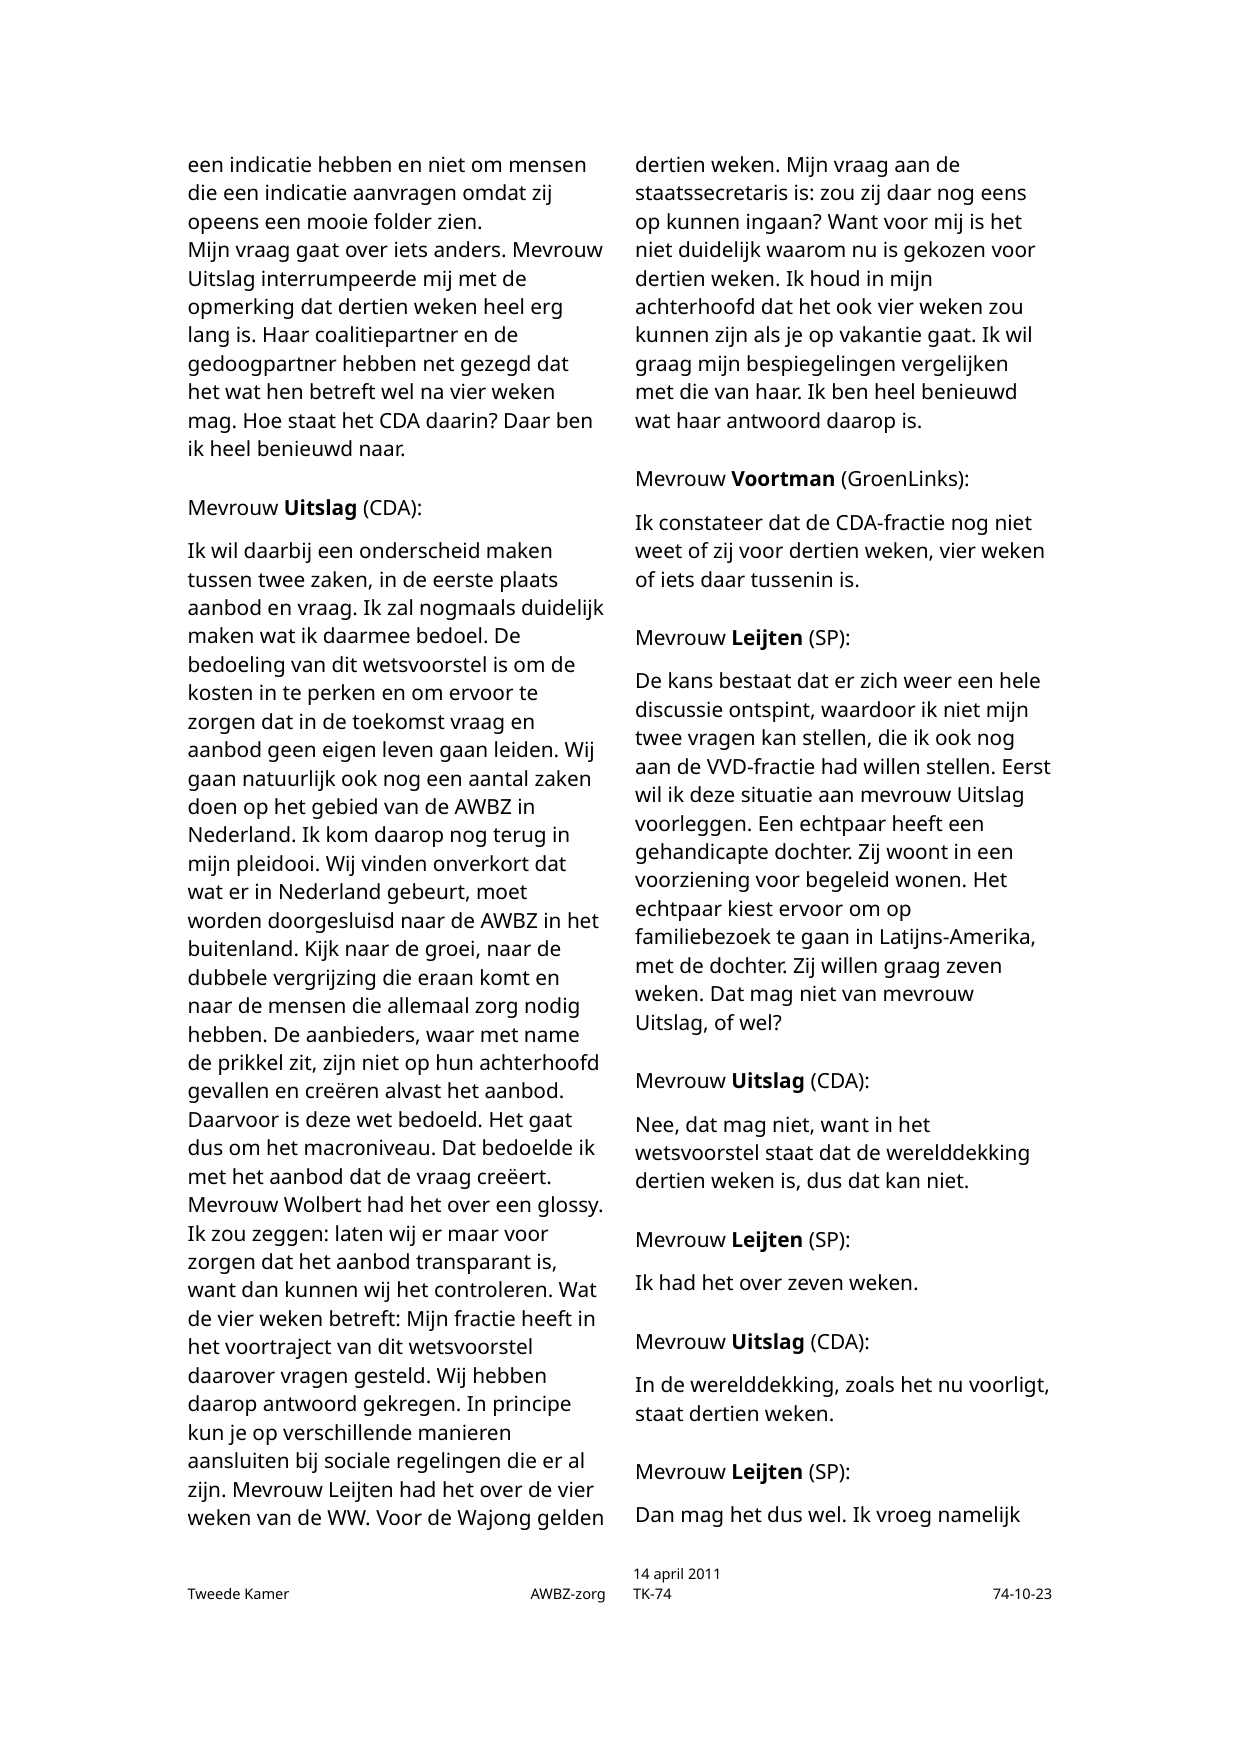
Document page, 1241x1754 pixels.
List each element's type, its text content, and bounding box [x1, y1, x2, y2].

text Mevrouw Uitslag (CDA): [635, 1327, 1053, 1355]
text Mevrouw Voortman (GroenLinks): [635, 464, 1053, 493]
text De kans bestaat dat er zich weer een hele discussie ontspint, waardoor ik niet mijn twee vragen kan stellen, die ik ook nog aan de VVD-fractie had willen stellen. Eerst wil ik deze situatie aan mevrouw Uitslag voorleggen. Een echtpaar heeft een gehandicapte dochter. Zij woont in een voorziening voor begeleid wonen. Het echtpaar kiest ervoor om op familiebezoek te gaan in Latijns-Amerika, met de dochter. Zij willen graag zeven weken. Dat mag niet van mevrouw Uitslag, of wel? [635, 667, 1053, 1036]
text Mevrouw Wolbert had het over een glossy. Ik zou zeggen: laten wij er maar voor zorgen dat het aanbod transparant is, want dan kunnen wij het controleren. Wat de vier weken betreft: Mijn fractie heeft in het voortraject van dit wetsvoorstel daarover vragen gesteld. Wij hebben daarop antwoord gekregen. In principe kun je op verschillende manieren aansluiten bij sociale regelingen die er al zijn. Mevrouw Leijten had het over de vier weken van de WW. Voor de Wajong gelden [187, 1190, 605, 1532]
text een indicatie hebben en niet om mensen die een indicatie aanvragen omdat zij opeens een mooie folder zien. [187, 150, 605, 235]
text Mevrouw Leijten (SP): [635, 623, 1053, 652]
text Mevrouw Leijten (SP): [635, 1225, 1053, 1253]
text Ik constateer dat de CDA-fractie nog niet weet of zij voor dertien weken, vier weken of iets daar tussenin is. [635, 508, 1053, 593]
text Mevrouw Uitslag (CDA): [187, 493, 605, 521]
text Ik wil daarbij een onderscheid maken tussen twee zaken, in de eerste plaats aanbod en vraag. Ik zal nogmaals duidelijk maken wat ik daarmee bedoel. De bedoeling van dit wetsvoorstel is om de kosten in te perken en om ervoor te zorgen dat in de toekomst vraag en aanbod geen eigen leven gaan leiden. Wij gaan natuurlijk ook nog een aantal zaken doen op het gebied van de AWBZ in Nederland. Ik kom daarop nog terug in mijn pleidooi. Wij vinden onverkort dat wat er in Nederland gebeurt, moet worden doorgesluisd naar de AWBZ in het buitenland. Kijk naar de groei, naar de dubbele vergrijzing die eraan komt en naar de mensen die allemaal zorg nodig hebben. De aanbieders, waar met name de prikkel zit, zijn niet op hun achterhoofd gevallen en creëren alvast het aanbod. Daarvoor is deze wet bedoeld. Het gaat dus om het macroniveau. Dat bedoelde ik met het aanbod dat de vraag creëert. [187, 536, 605, 1190]
text dertien weken. Mijn vraag aan de staatssecretaris is: zou zij daar nog eens op kunnen ingaan? Want voor mij is het niet duidelijk waarom nu is gekozen voor dertien weken. Ik houd in mijn achterhoofd dat het ook vier weken zou kunnen zijn als je op vakantie gaat. Ik wil graag mijn bespiegelingen vergelijken met die van haar. Ik ben heel benieuwd wat haar antwoord daarop is. [635, 150, 1053, 434]
text Dan mag het dus wel. Ik vroeg namelijk [635, 1501, 1053, 1529]
text Mevrouw Leijten (SP): [635, 1457, 1053, 1486]
text In de werelddekking, zoals het nu voorligt, staat dertien weken. [635, 1370, 1053, 1427]
text Mijn vraag gaat over iets anders. Mevrouw Uitslag interrumpeerde mij met de opmerking dat dertien weken heel erg lang is. Haar coalitiepartner en de gedoogpartner hebben net gezegd dat het wat hen betreft wel na vier weken mag. Hoe staat het CDA daarin? Daar ben ik heel benieuwd naar. [187, 235, 605, 463]
text Nee, dat mag niet, want in het wetsvoorstel staat dat de werelddekking dertien weken is, dus dat kan niet. [635, 1110, 1053, 1195]
text Mevrouw Uitslag (CDA): [635, 1066, 1053, 1095]
text Ik had het over zeven weken. [635, 1268, 1053, 1297]
